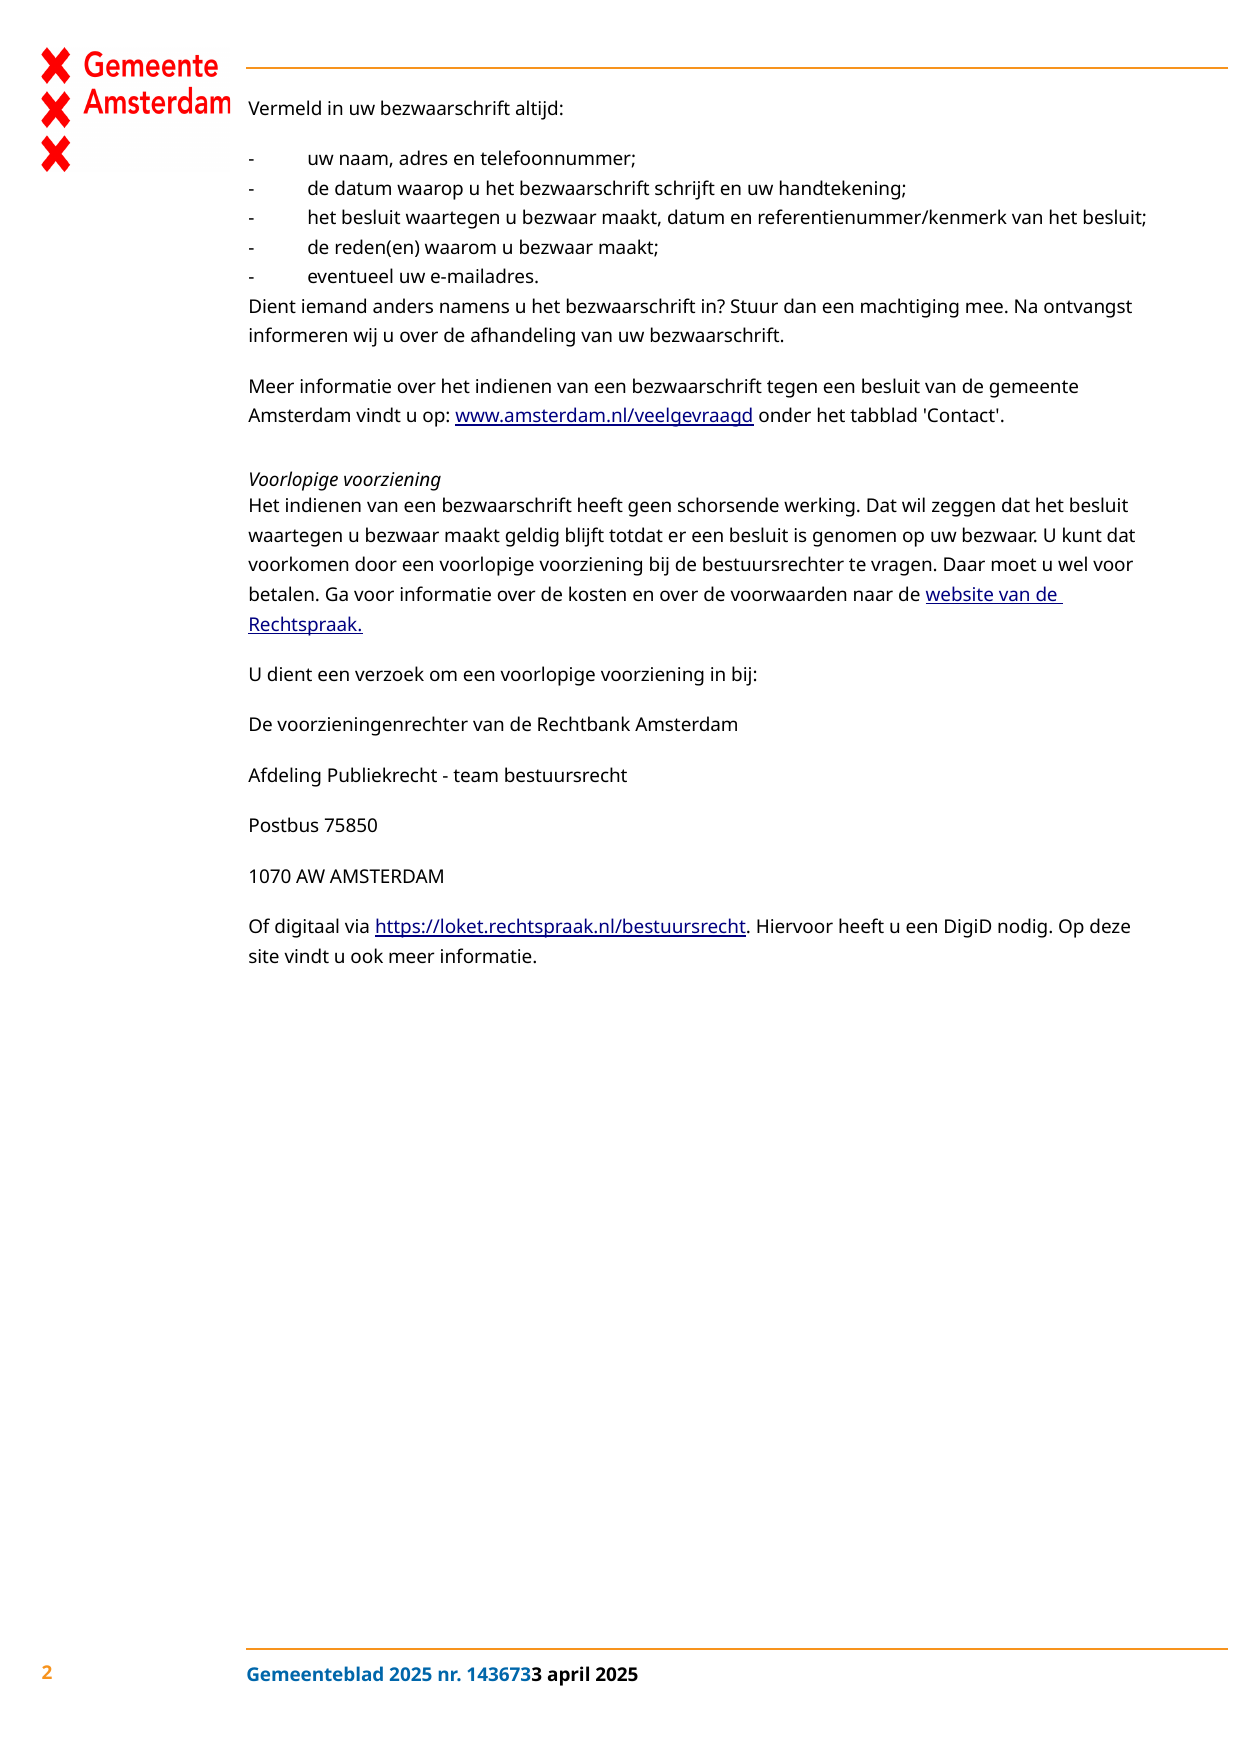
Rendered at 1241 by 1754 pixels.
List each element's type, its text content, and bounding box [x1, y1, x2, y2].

text Het indienen van een bezwaarschrift heeft geen schorsende werking. Dat wil zeggen dat het besluit waartegen u bezwaar maakt geldig blijft totdat er een besluit is genomen op uw bezwaar. U kunt dat voorkomen door een voorlopige voorziening bij de bestuursrechter te vragen. Daar moet u wel voor betalen. Ga voor informatie over de kosten en over de voorwaarden naar de website van de Rechtspraak. [248, 492, 1152, 636]
list het besluit waartegen u bezwaar maakt, datum en referentienummer/kenmerk van het besluit; [248, 204, 1152, 230]
list uw naam, adres en telefoonnummer; [248, 145, 1152, 171]
text Dient iemand anders namens u het bezwaarschrift in? Stuur dan een machtiging mee. Na ontvangst informeren wij u over de afhandeling van uw bezwaarschrift. [248, 293, 1152, 348]
text Voorlopige voorziening [248, 467, 1152, 492]
picture [41, 47, 231, 172]
text Of digitaal via https://loket.rechtspraak.nl/bestuursrecht. Hiervoor heeft u een DigiD nodig. Op deze site vindt u ook meer informatie. [248, 913, 1152, 968]
text 1070 AW AMSTERDAM [248, 863, 1152, 888]
list eventueel uw e-mailadres. [248, 263, 1152, 289]
list de datum waarop u het bezwaarschrift schrijft en uw handtekening; [248, 175, 1152, 201]
list de reden(en) waarom u bezwaar maakt; [248, 234, 1152, 260]
text Postbus 75850 [248, 812, 1152, 838]
text U dient een verzoek om een voorlopige voorziening in bij: [248, 661, 1152, 687]
text Meer informatie over het indienen van een bezwaarschrift tegen een besluit van de gemeente Amsterdam vindt u op: www.amsterdam.nl/veelgevraagd onder het tabblad 'Contact'. [248, 373, 1152, 428]
text De voorzieningenrechter van de Rechtbank Amsterdam [248, 712, 1152, 737]
text Vermeld in uw bezwaarschrift altijd: [248, 95, 1152, 121]
text Afdeling Publiekrecht - team bestuursrecht [248, 762, 1152, 788]
